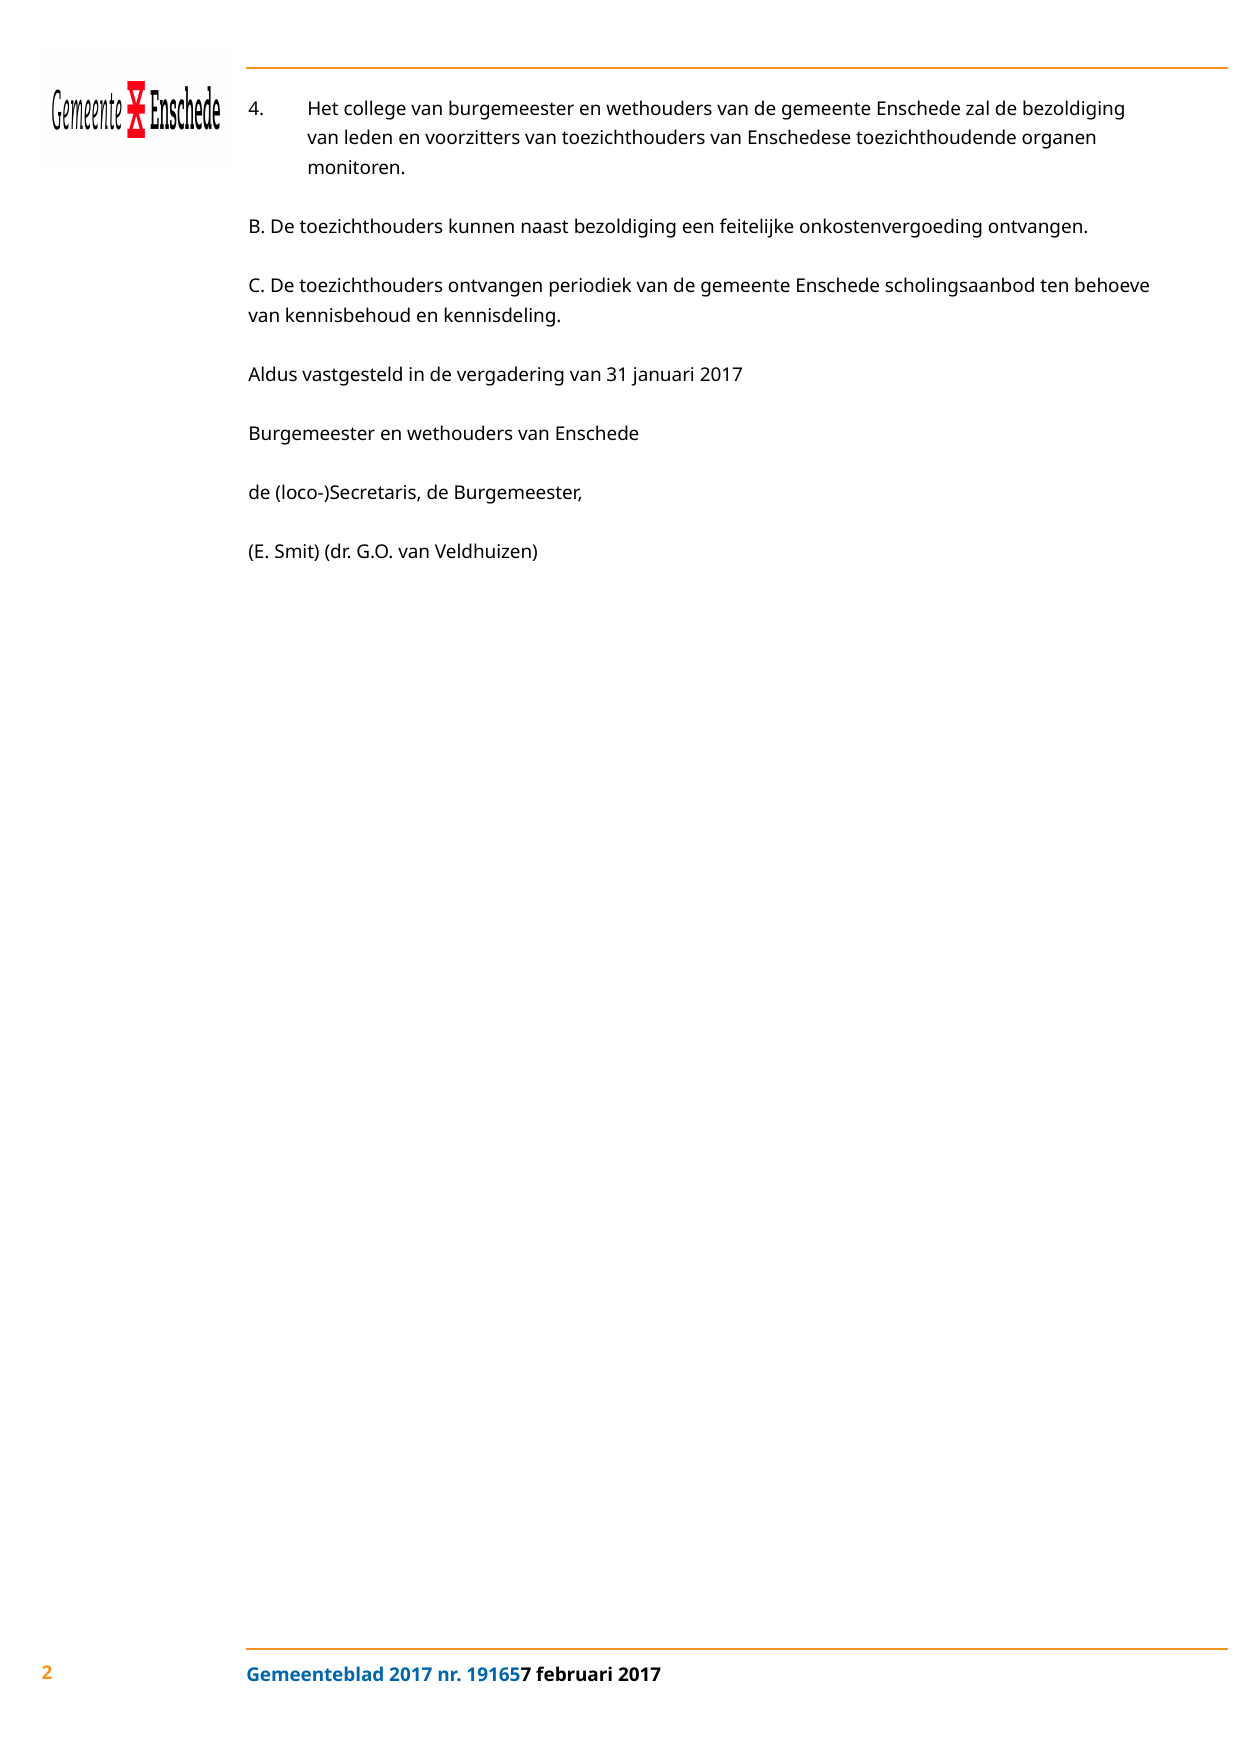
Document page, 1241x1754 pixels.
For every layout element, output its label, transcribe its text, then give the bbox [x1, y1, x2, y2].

text de (loco-)Secretaris, de Burgemeester, [248, 479, 1152, 505]
text C. De toezichthouders ontvangen periodiek van de gemeente Enschede scholingsaanbod ten behoeve van kennisbehoud en kennisdeling. [248, 272, 1152, 328]
list Het college van burgemeester en wethouders van de gemeente Enschede zal de bezoldiging van leden en voorzitters van toezichthouders van Enschedese toezichthoudende organen monitoren. [248, 95, 1152, 180]
picture [41, 47, 231, 172]
text Aldus vastgesteld in de vergadering van 31 januari 2017 [248, 361, 1152, 387]
text (E. Smit) (dr. G.O. van Veldhuizen) [248, 538, 1152, 564]
text B. De toezichthouders kunnen naast bezoldiging een feitelijke onkostenvergoeding ontvangen. [248, 213, 1152, 239]
text Burgemeester en wethouders van Enschede [248, 420, 1152, 446]
